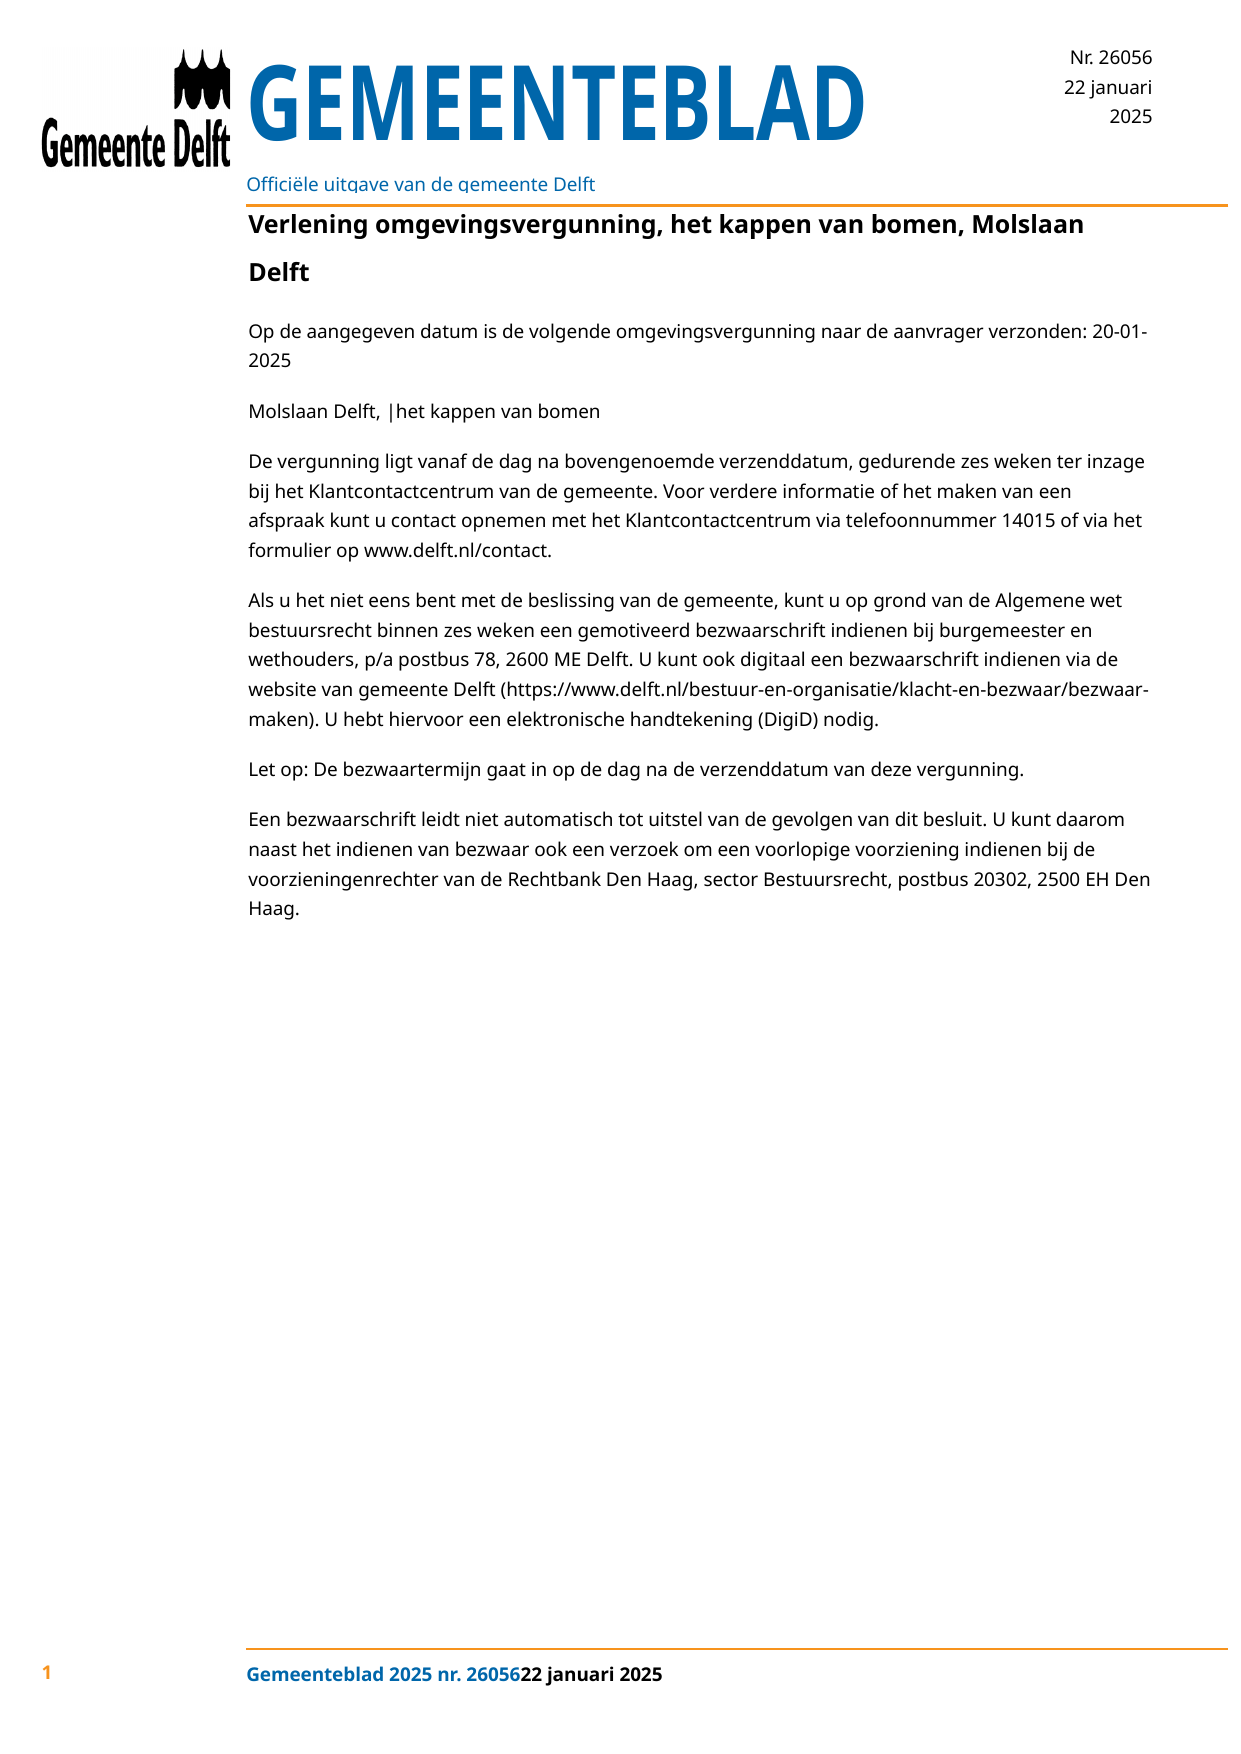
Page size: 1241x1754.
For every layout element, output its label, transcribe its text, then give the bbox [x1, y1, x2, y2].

text Als u het niet eens bent met de beslissing van de gemeente, kunt u op grond van de Algemene wet bestuursrecht binnen zes weken een gemotiveerd bezwaarschrift indienen bij burgemeester en wethouders, p/a postbus 78, 2600 ME Delft. U kunt ook digitaal een bezwaarschrift indienen via de website van gemeente Delft (https://www.delft.nl/bestuur-en-organisatie/klacht-en-bezwaar/bezwaar-maken). U hebt hiervoor een elektronische handtekening (DigiD) nodig. [248, 587, 1152, 732]
text De vergunning ligt vanaf de dag na bovengenoemde verzenddatum, gedurende zes weken ter inzage bij het Klantcontactcentrum van de gemeente. Voor verdere informatie of het maken van een afspraak kunt u contact opnemen met het Klantcontactcentrum via telefoonnummer 14015 of via het formulier op www.delft.nl/contact. [248, 448, 1152, 563]
text Verlening omgevingsvergunning, het kappen van bomen, Molslaan Delft [248, 207, 1152, 288]
picture [41, 47, 231, 172]
text Een bezwaarschrift leidt niet automatisch tot uitstel van de gevolgen van dit besluit. U kunt daarom naast het indienen van bezwaar ook een verzoek om een voorlopige voorziening indienen bij de voorzieningenrechter van de Rechtbank Den Haag, sector Bestuursrecht, postbus 20302, 2500 EH Den Haag. [248, 807, 1152, 921]
text Molslaan Delft, |het kappen van bomen [248, 398, 1152, 424]
text Op de aangegeven datum is de volgende omgevingsvergunning naar de aanvrager verzonden: 20-01-2025 [248, 318, 1152, 373]
text Let op: De bezwaartermijn gaat in op de dag na de verzenddatum van deze vergunning. [248, 756, 1152, 782]
